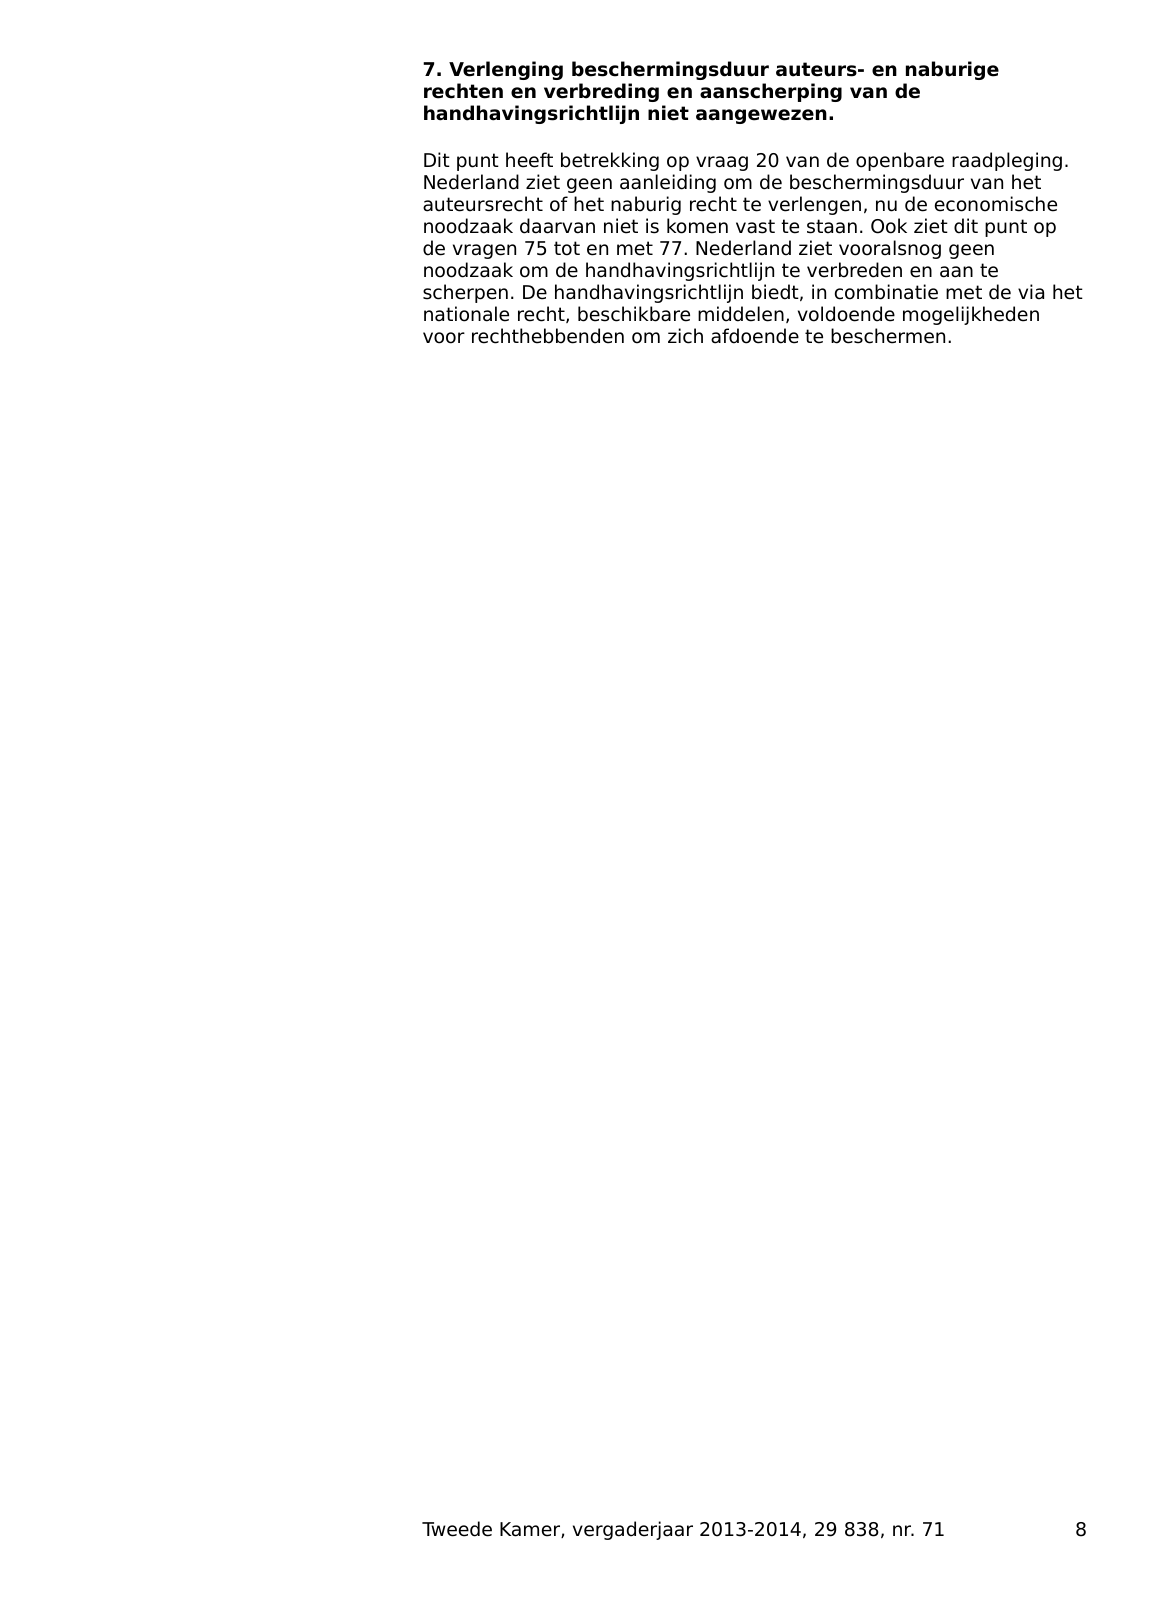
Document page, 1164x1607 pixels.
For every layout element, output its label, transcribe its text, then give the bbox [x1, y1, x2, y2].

subtitle 7. Verlenging beschermingsduur auteurs- en naburige rechten en verbreding en aanscherping van de handhavingsrichtlijn niet aangewezen. [422, 59, 1087, 125]
text Dit punt heeft betrekking op vraag 20 van de openbare raadpleging. Nederland ziet geen aanleiding om de beschermingsduur van het auteursrecht of het naburig recht te verlengen, nu de economische noodzaak daarvan niet is komen vast te staan. Ook ziet dit punt op de vragen 75 tot en met 77. Nederland ziet vooralsnog geen noodzaak om de handhavingsrichtlijn te verbreden en aan te scherpen. De handhavingsrichtlijn biedt, in combinatie met de via het nationale recht, beschikbare middelen, voldoende mogelijkheden voor rechthebbenden om zich afdoende te beschermen. [422, 150, 1087, 348]
